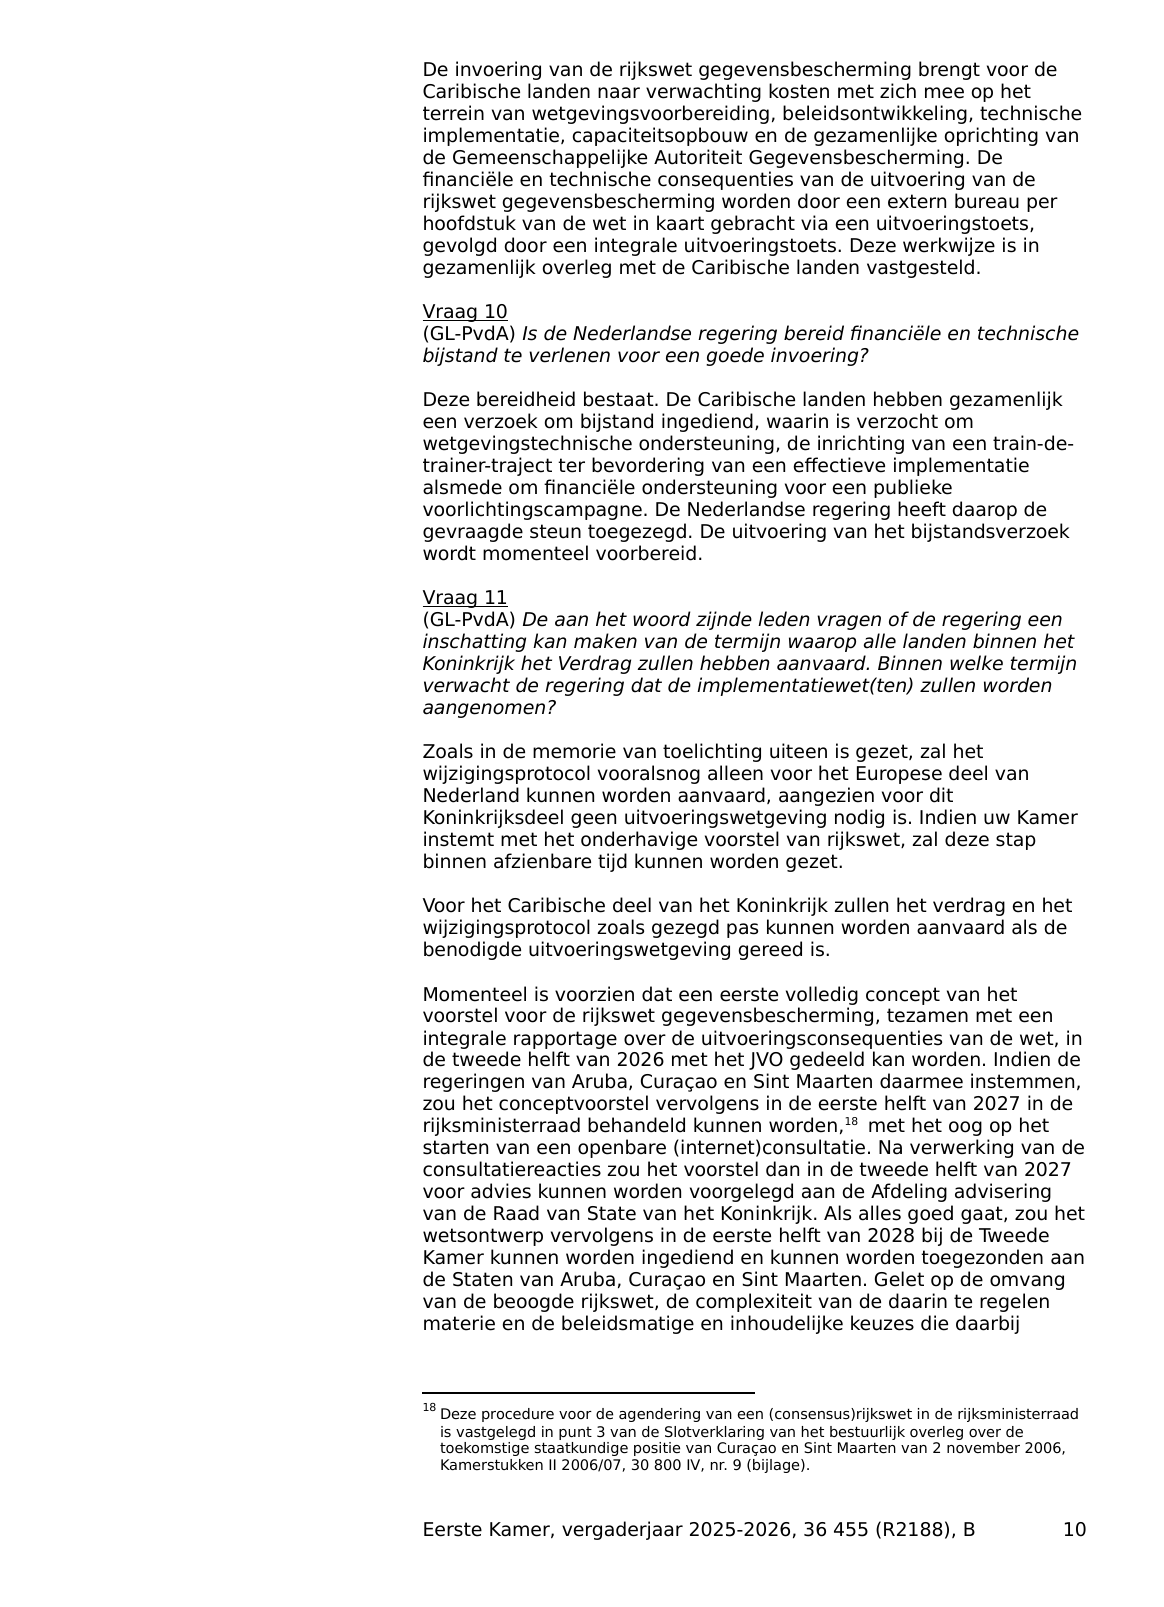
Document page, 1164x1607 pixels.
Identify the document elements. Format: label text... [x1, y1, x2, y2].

text Deze procedure voor de agendering van een (consensus)rijkswet in de rijksministerraad is vastgelegd in punt 3 van de Slotverklaring van het bestuurlijk overleg over de toekomstige staatkundige positie van Curaçao en Sint Maarten van 2 november 2006, Kamerstukken II 2006/07, 30 800 IV, nr. 9 (bijlage). [422, 1402, 1087, 1474]
text Momenteel is voorzien dat een eerste volledig concept van het voorstel voor de rijkswet gegevensbescherming, tezamen met een integrale rapportage over de uitvoeringsconsequenties van de wet, in de tweede helft van 2026 met het JVO gedeeld kan worden. Indien de regeringen van Aruba, Curaçao en Sint Maarten daarmee instemmen, zou het conceptvoorstel vervolgens in de eerste helft van 2027 in de rijksministerraad behandeld kunnen worden, met het oog op het starten van een openbare (internet)consultatie. Na verwerking van de consultatiereacties zou het voorstel dan in de tweede helft van 2027 voor advies kunnen worden voorgelegd aan de Afdeling advisering van de Raad van State van het Koninkrijk. Als alles goed gaat, zou het wetsontwerp vervolgens in de eerste helft van 2028 bij de Tweede Kamer kunnen worden ingediend en kunnen worden toegezonden aan de Staten van Aruba, Curaçao en Sint Maarten. Gelet op de omvang van de beoogde rijkswet, de complexiteit van de daarin te regelen materie en de beleidsmatige en inhoudelijke keuzes die daarbij [422, 983, 1087, 1335]
text De invoering van de rijkswet gegevensbescherming brengt voor de Caribische landen naar verwachting kosten met zich mee op het terrein van wetgevingsvoorbereiding, beleidsontwikkeling, technische implementatie, capaciteitsopbouw en de gezamenlijke oprichting van de Gemeenschappelijke Autoriteit Gegevensbescherming. De financiële en technische consequenties van de uitvoering van de rijkswet gegevensbescherming worden door een extern bureau per hoofdstuk van de wet in kaart gebracht via een uitvoeringstoets, gevolgd door een integrale uitvoeringstoets. Deze werkwijze is in gezamenlijk overleg met de Caribische landen vastgesteld. [422, 59, 1087, 279]
text (GL-PvdA) Is de Nederlandse regering bereid financiële en technische bijstand te verlenen voor een goede invoering? [422, 323, 1087, 367]
text Zoals in de memorie van toelichting uiteen is gezet, zal het wijzigingsprotocol vooralsnog alleen voor het Europese deel van Nederland kunnen worden aanvaard, aangezien voor dit Koninkrijksdeel geen uitvoeringswetgeving nodig is. Indien uw Kamer instemt met het onderhavige voorstel van rijkswet, zal deze stap binnen afzienbare tijd kunnen worden gezet. [422, 741, 1087, 873]
text Vraag 10 [422, 301, 1087, 323]
text Vraag 11 [422, 587, 1087, 609]
text Deze bereidheid bestaat. De Caribische landen hebben gezamenlijk een verzoek om bijstand ingediend, waarin is verzocht om wetgevingstechnische ondersteuning, de inrichting van een train-de-trainer-traject ter bevordering van een effectieve implementatie alsmede om financiële ondersteuning voor een publieke voorlichtingscampagne. De Nederlandse regering heeft daarop de gevraagde steun toegezegd. De uitvoering van het bijstandsverzoek wordt momenteel voorbereid. [422, 389, 1087, 565]
text Voor het Caribische deel van het Koninkrijk zullen het verdrag en het wijzigingsprotocol zoals gezegd pas kunnen worden aanvaard als de benodigde uitvoeringswetgeving gereed is. [422, 895, 1087, 961]
text (GL-PvdA) De aan het woord zijnde leden vragen of de regering een inschatting kan maken van de termijn waarop alle landen binnen het Koninkrijk het Verdrag zullen hebben aanvaard. Binnen welke termijn verwacht de regering dat de implementatiewet(ten) zullen worden aangenomen? [422, 609, 1087, 719]
